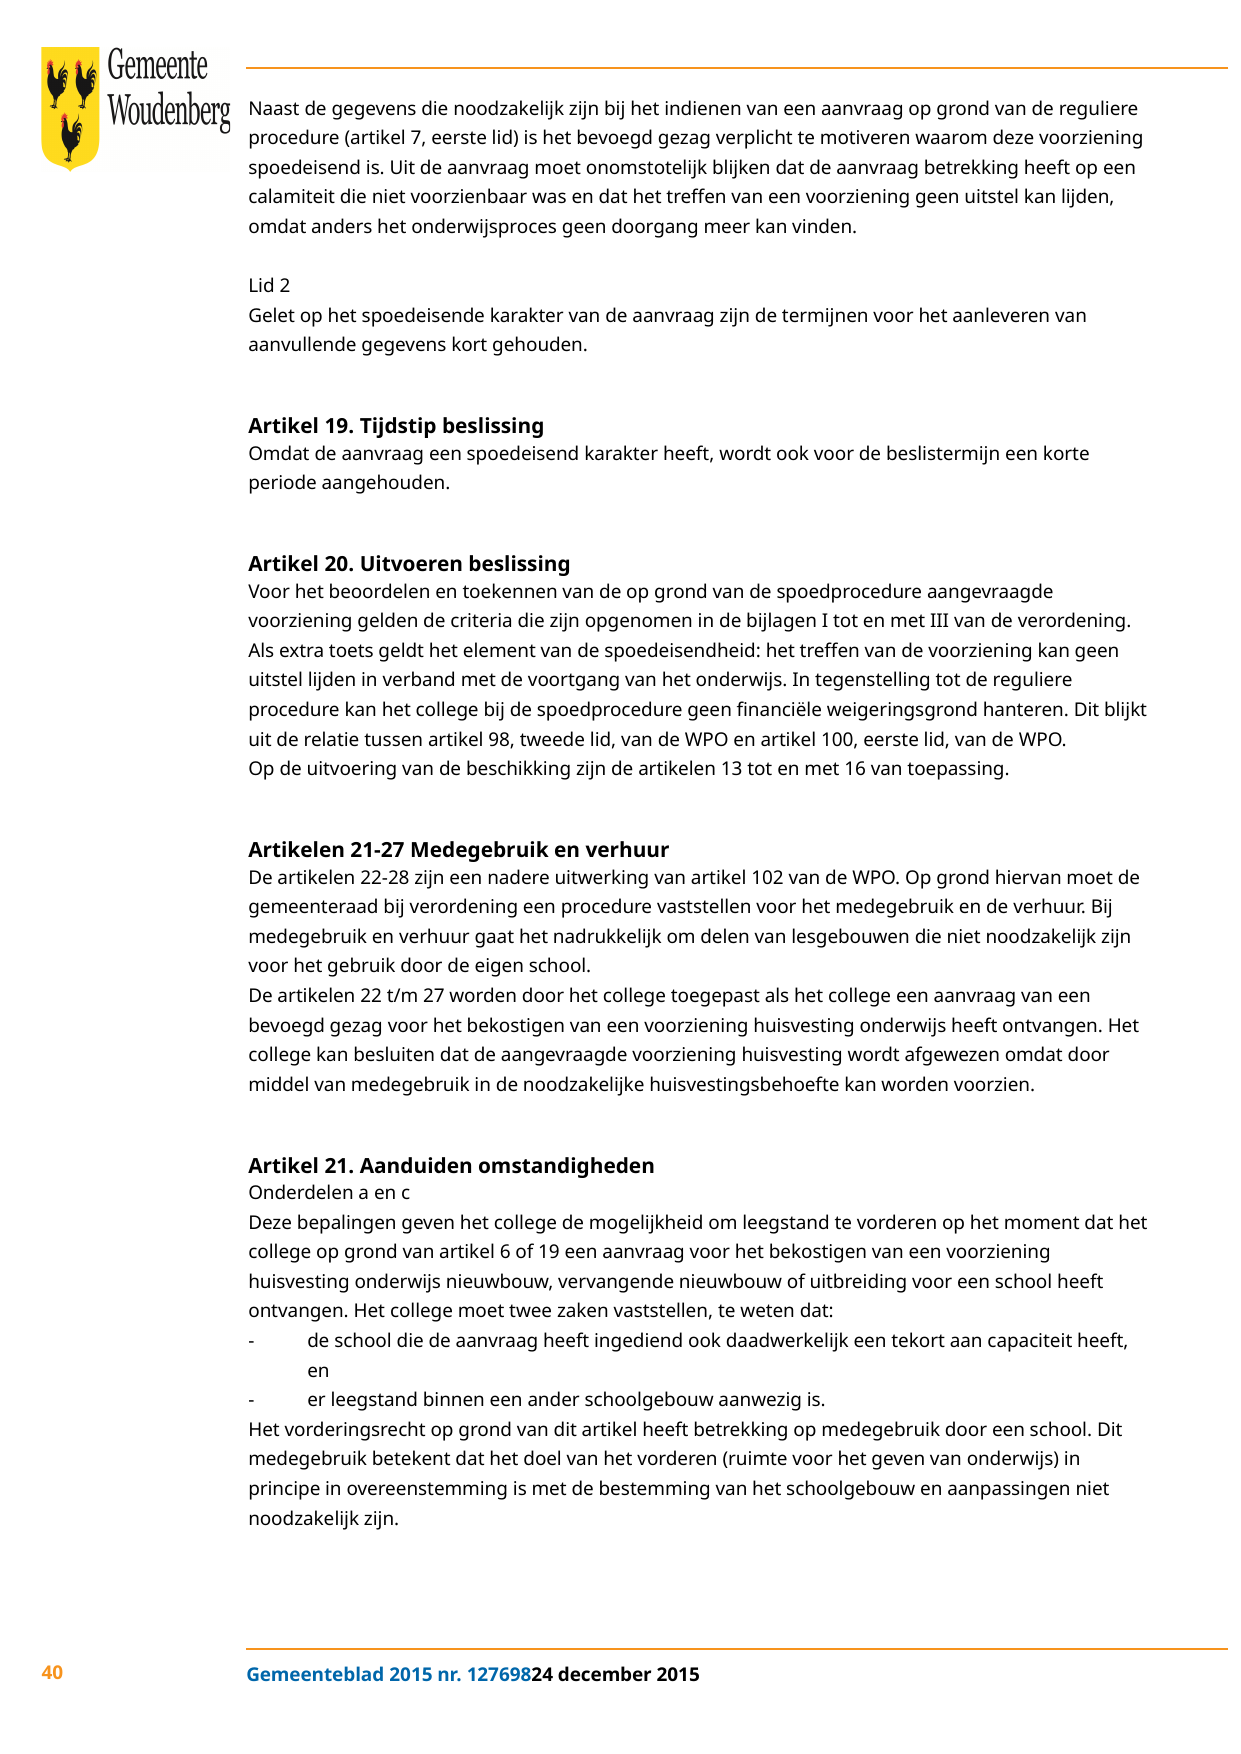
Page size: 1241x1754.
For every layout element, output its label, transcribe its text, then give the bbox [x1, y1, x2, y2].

text Omdat de aanvraag een spoedeisend karakter heeft, wordt ook voor de beslistermijn een korte periode aangehouden. [248, 440, 1152, 495]
text Onderdelen a en c [248, 1179, 1152, 1205]
text Artikel 21. Aanduiden omstandigheden [248, 1151, 1152, 1179]
text De artikelen 22-28 zijn een nadere uitwerking van artikel 102 van de WPO. Op grond hiervan moet de gemeenteraad bij verordening een procedure vaststellen voor het medegebruik en de verhuur. Bij medegebruik en verhuur gaat het nadrukkelijk om delen van lesgebouwen die niet noodzakelijk zijn voor het gebruik door de eigen school. [248, 864, 1152, 978]
text Artikelen 21-27 Medegebruik en verhuur [248, 835, 1152, 864]
text Voor het beoordelen en toekennen van de op grond van de spoedprocedure aangevraagde voorziening gelden de criteria die zijn opgenomen in de bijlagen I tot en met III van de verordening. Als extra toets geldt het element van de spoedeisendheid: het treffen van de voorziening kan geen uitstel lijden in verband met de voortgang van het onderwijs. In tegenstelling tot de reguliere procedure kan het college bij de spoedprocedure geen financiële weigeringsgrond hanteren. Dit blijkt uit de relatie tussen artikel 98, tweede lid, van de WPO en artikel 100, eerste lid, van de WPO. [248, 578, 1152, 752]
text Op de uitvoering van de beschikking zijn de artikelen 13 tot en met 16 van toepassing. [248, 755, 1152, 781]
text Deze bepalingen geven het college de mogelijkheid om leegstand te vorderen op het moment dat het college op grond van artikel 6 of 19 een aanvraag voor het bekostigen van een voorziening huisvesting onderwijs nieuwbouw, vervangende nieuwbouw of uitbreiding voor een school heeft ontvangen. Het college moet twee zaken vaststellen, te weten dat: [248, 1209, 1152, 1323]
text Naast de gegevens die noodzakelijk zijn bij het indienen van een aanvraag op grond van de reguliere procedure (artikel 7, eerste lid) is het bevoegd gezag verplicht te motiveren waarom deze voorziening spoedeisend is. Uit de aanvraag moet onomstotelijk blijken dat de aanvraag betrekking heeft op een calamiteit die niet voorzienbaar was en dat het treffen van een voorziening geen uitstel kan lijden, omdat anders het onderwijsproces geen doorgang meer kan vinden. [248, 95, 1152, 239]
list de school die de aanvraag heeft ingediend ook daadwerkelijk een tekort aan capaciteit heeft, en [248, 1327, 1152, 1383]
text Artikel 20. Uitvoeren beslissing [248, 549, 1152, 578]
text De artikelen 22 t/m 27 worden door het college toegepast als het college een aanvraag van een bevoegd gezag voor het bekostigen van een voorziening huisvesting onderwijs heeft ontvangen. Het college kan besluiten dat de aangevraagde voorziening huisvesting wordt afgewezen omdat door middel van medegebruik in de noodzakelijke huisvestingsbehoefte kan worden voorzien. [248, 982, 1152, 1097]
text Gelet op het spoedeisende karakter van de aanvraag zijn de termijnen voor het aanleveren van aanvullende gegevens kort gehouden. [248, 302, 1152, 357]
picture [41, 47, 231, 172]
list er leegstand binnen een ander schoolgebouw aanwezig is. [248, 1386, 1152, 1412]
text Artikel 19. Tijdstip beslissing [248, 411, 1152, 440]
text Het vorderingsrecht op grond van dit artikel heeft betrekking op medegebruik door een school. Dit medegebruik betekent dat het doel van het vorderen (ruimte voor het geven van onderwijs) in principe in overeenstemming is met de bestemming van het schoolgebouw en aanpassingen niet noodzakelijk zijn. [248, 1416, 1152, 1531]
text Lid 2 [248, 272, 1152, 298]
